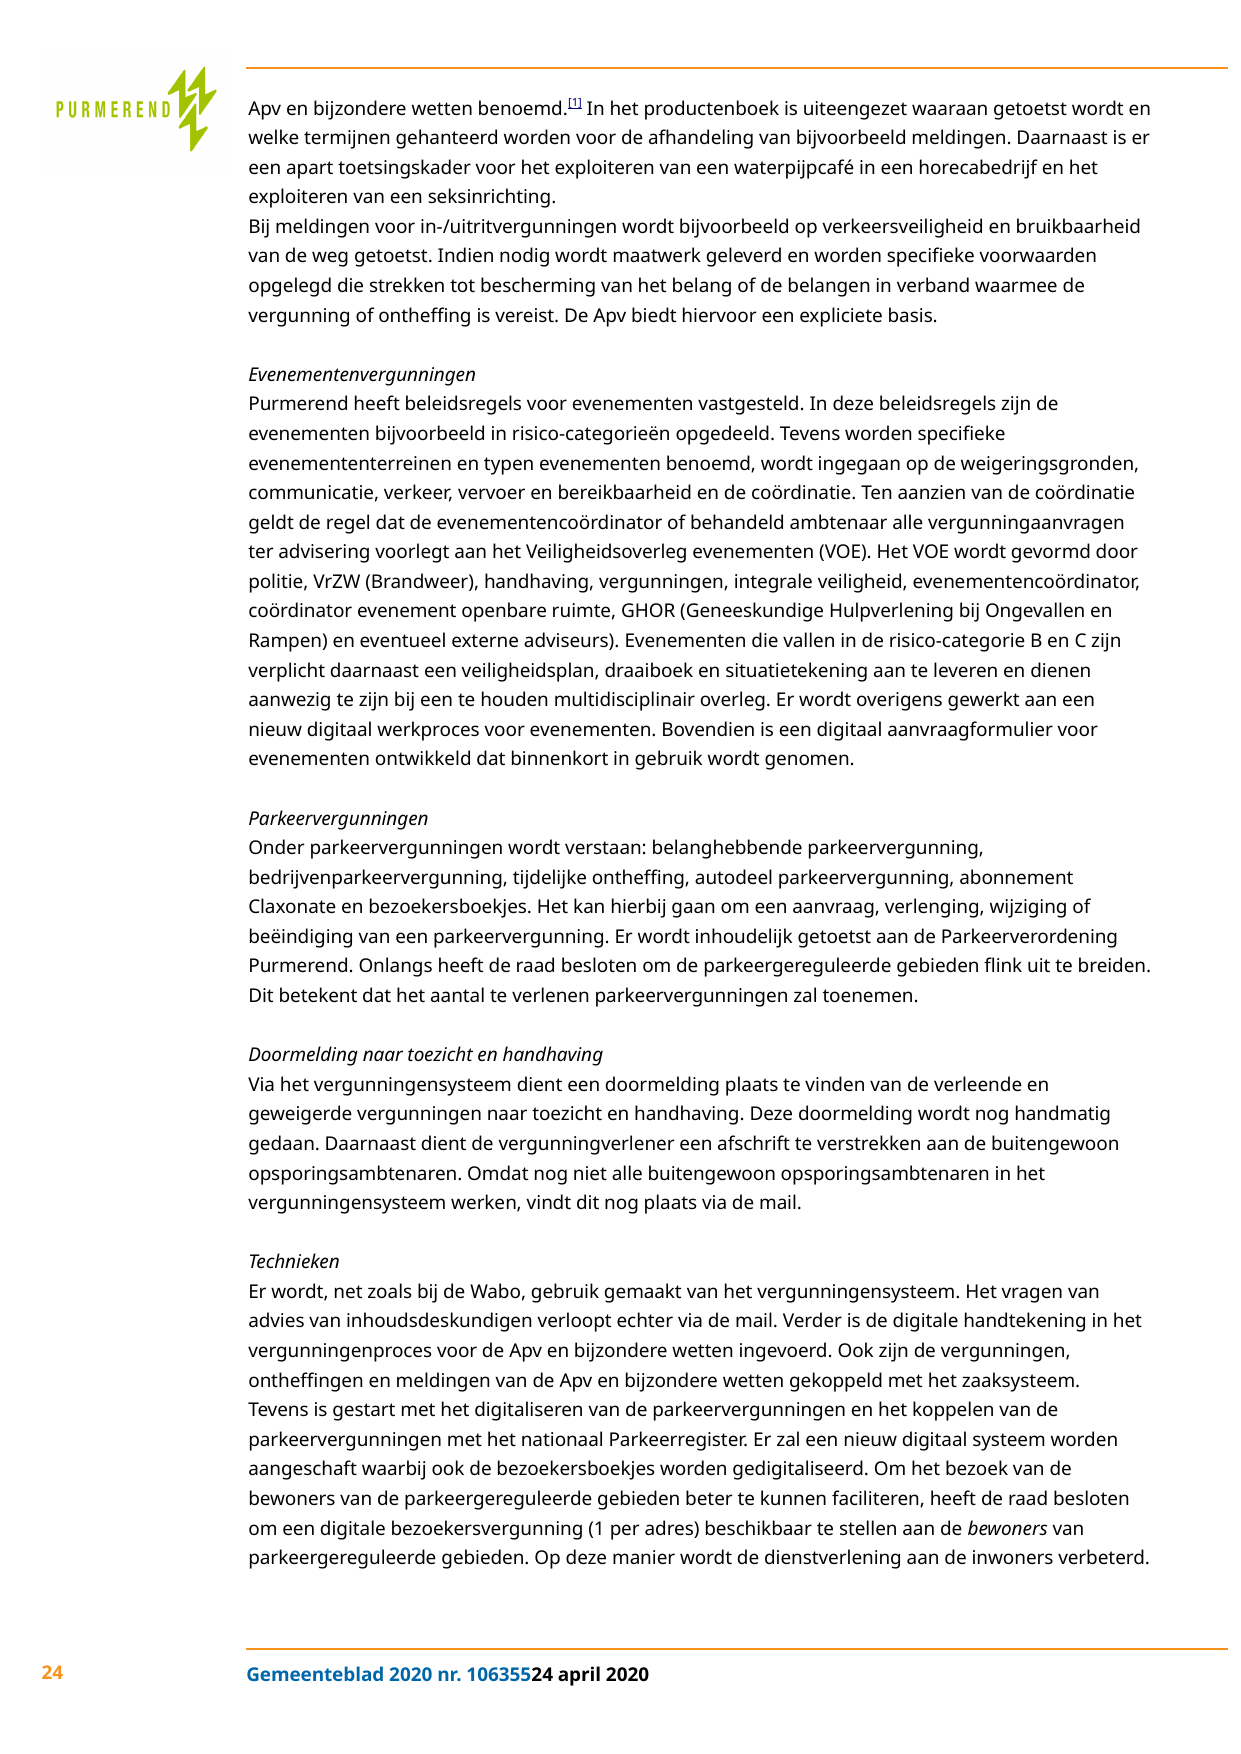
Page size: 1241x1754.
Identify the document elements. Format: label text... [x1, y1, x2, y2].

text Parkeervergunningen [248, 805, 1152, 831]
text Tevens is gestart met het digitaliseren van de parkeervergunningen en het koppelen van de parkeervergunningen met het nationaal Parkeerregister. Er zal een nieuw digitaal systeem worden aangeschaft waarbij ook de bezoekersboekjes worden gedigitaliseerd. Om het bezoek van de bewoners van de parkeergereguleerde gebieden beter te kunnen faciliteren, heeft de raad besloten om een digitale bezoekersvergunning (1 per adres) beschikbaar te stellen aan de bewoners van parkeergereguleerde gebieden. Op deze manier wordt de dienstverlening aan de inwoners verbeterd. [248, 1396, 1152, 1570]
text Purmerend heeft beleidsregels voor evenementen vastgesteld. In deze beleidsregels zijn de evenementen bijvoorbeeld in risico-categorieën opgedeeld. Tevens worden specifieke evenemententerreinen en typen evenementen benoemd, wordt ingegaan op de weigeringsgronden, communicatie, verkeer, vervoer en bereikbaarheid en de coördinatie. Ten aanzien van de coördinatie geldt de regel dat de evenementencoördinator of behandeld ambtenaar alle vergunningaanvragen ter advisering voorlegt aan het Veiligheidsoverleg evenementen (VOE). Het VOE wordt gevormd door politie, VrZW (Brandweer), handhaving, vergunningen, integrale veiligheid, evenementencoördinator, coördinator evenement openbare ruimte, GHOR (Geneeskundige Hulpverlening bij Ongevallen en Rampen) en eventueel externe adviseurs). Evenementen die vallen in de risico-categorie B en C zijn verplicht daarnaast een veiligheidsplan, draaiboek en situatietekening aan te leveren en dienen aanwezig te zijn bij een te houden multidisciplinair overleg. Er wordt overigens gewerkt aan een nieuw digitaal werkproces voor evenementen. Bovendien is een digitaal aanvraagformulier voor evenementen ontwikkeld dat binnenkort in gebruik wordt genomen. [248, 391, 1152, 771]
text Bij meldingen voor in-/uitritvergunningen wordt bijvoorbeeld op verkeersveiligheid en bruikbaarheid van de weg getoetst. Indien nodig wordt maatwerk geleverd en worden specifieke voorwaarden opgelegd die strekken tot bescherming van het belang of de belangen in verband waarmee de vergunning of ontheffing is vereist. De Apv biedt hiervoor een expliciete basis. [248, 213, 1152, 328]
text Onder parkeervergunningen wordt verstaan: belanghebbende parkeervergunning, bedrijvenparkeervergunning, tijdelijke ontheffing, autodeel parkeervergunning, abonnement Claxonate en bezoekersboekjes. Het kan hierbij gaan om een aanvraag, verlenging, wijziging of beëindiging van een parkeervergunning. Er wordt inhoudelijk getoetst aan de Parkeerverordening Purmerend. Onlangs heeft de raad besloten om de parkeergereguleerde gebieden flink uit te breiden. Dit betekent dat het aantal te verlenen parkeervergunningen zal toenemen. [248, 834, 1152, 1008]
text Technieken [248, 1248, 1152, 1274]
picture [41, 47, 231, 172]
text Apv en bijzondere wetten benoemd.[1] In het productenboek is uiteengezet waaraan getoetst wordt en welke termijnen gehanteerd worden voor de afhandeling van bijvoorbeeld meldingen. Daarnaast is er een apart toetsingskader voor het exploiteren van een waterpijpcafé in een horecabedrijf en het exploiteren van een seksinrichting. [248, 95, 1152, 209]
text Evenementenvergunningen [248, 361, 1152, 387]
text Doormelding naar toezicht en handhaving [248, 1041, 1152, 1067]
text Via het vergunningensysteem dient een doormelding plaats te vinden van de verleende en geweigerde vergunningen naar toezicht en handhaving. Deze doormelding wordt nog handmatig gedaan. Daarnaast dient de vergunningverlener een afschrift te verstrekken aan de buitengewoon opsporingsambtenaren. Omdat nog niet alle buitengewoon opsporingsambtenaren in het vergunningensysteem werken, vindt dit nog plaats via de mail. [248, 1071, 1152, 1215]
text Er wordt, net zoals bij de Wabo, gebruik gemaakt van het vergunningensysteem. Het vragen van advies van inhoudsdeskundigen verloopt echter via de mail. Verder is de digitale handtekening in het vergunningenproces voor de Apv en bijzondere wetten ingevoerd. Ook zijn de vergunningen, ontheffingen en meldingen van de Apv en bijzondere wetten gekoppeld met het zaaksysteem. [248, 1278, 1152, 1393]
